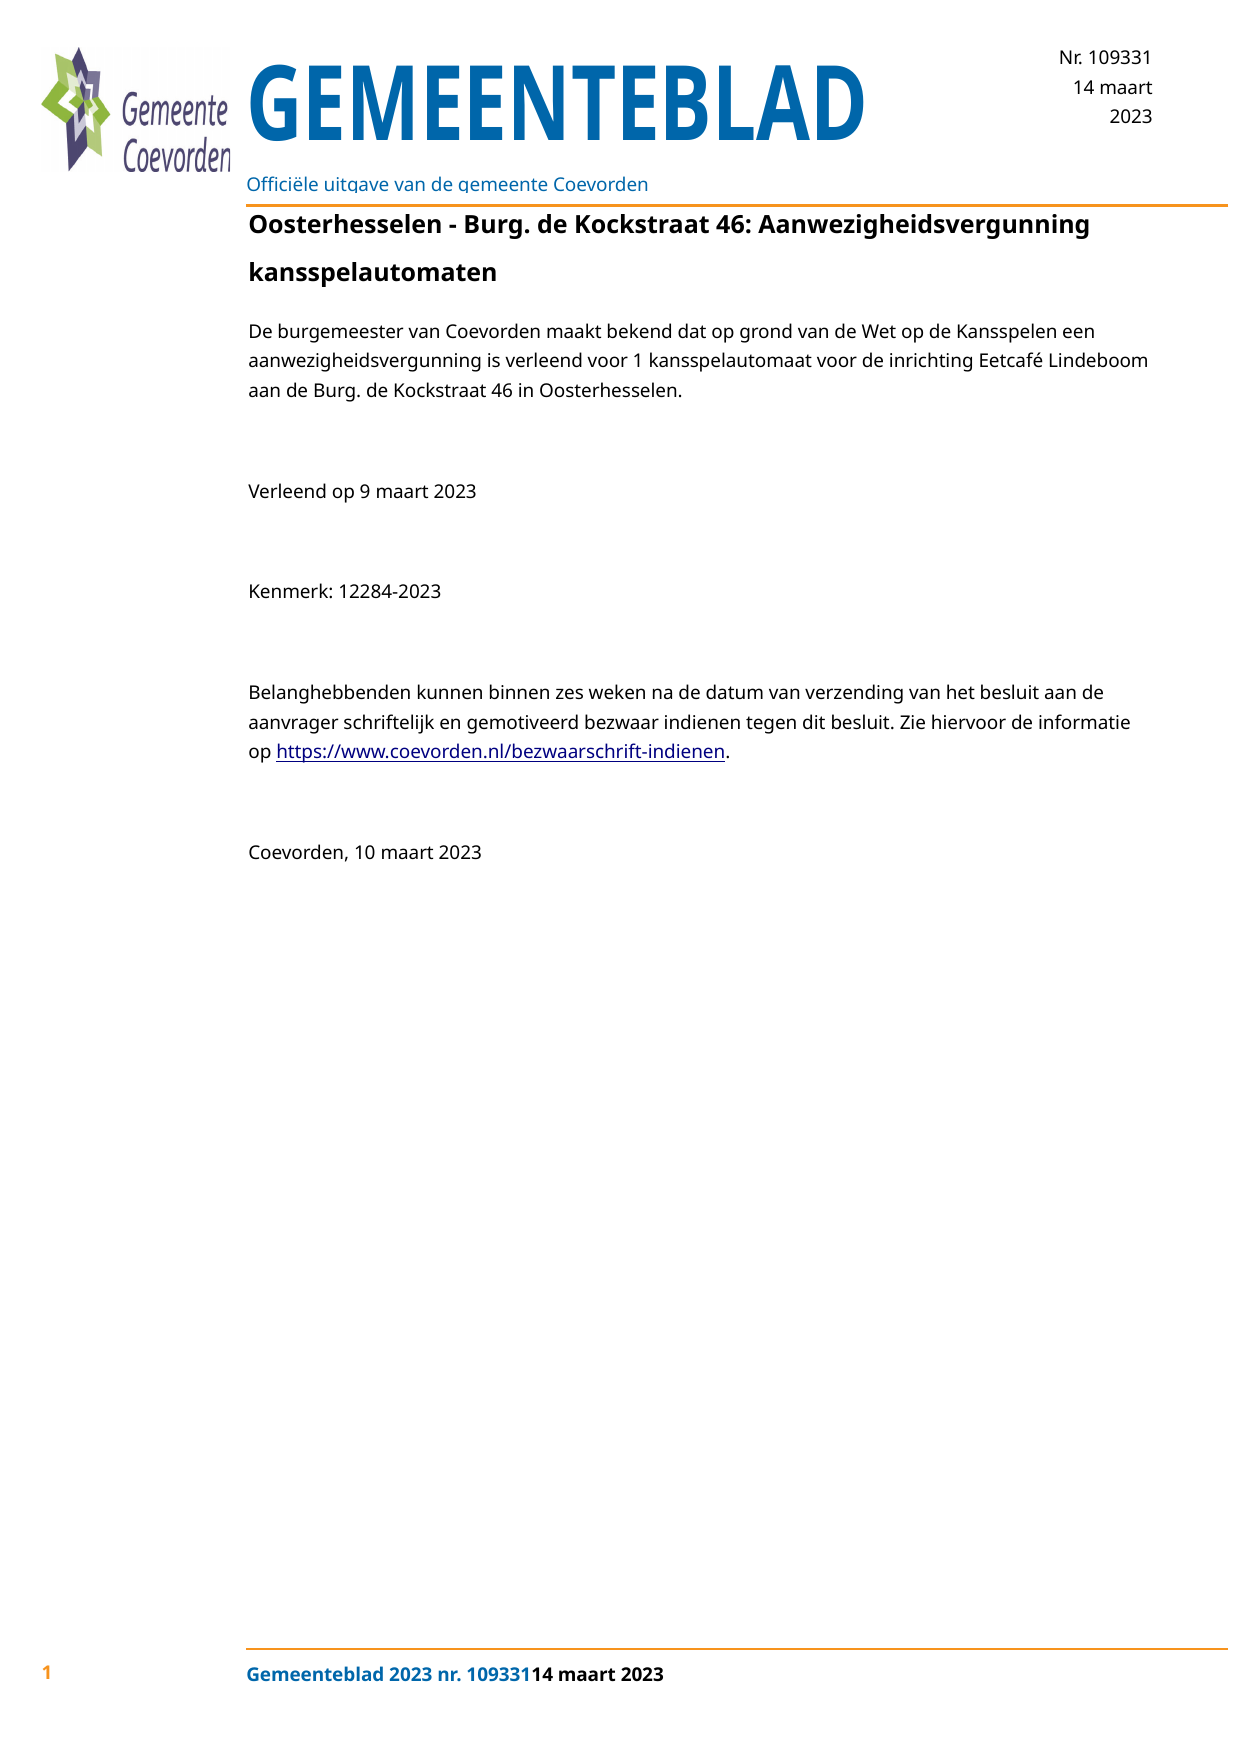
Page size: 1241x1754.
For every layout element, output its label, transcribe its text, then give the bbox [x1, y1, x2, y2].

text Belanghebbenden kunnen binnen zes weken na de datum van verzending van het besluit aan de aanvrager schriftelijk en gemotiveerd bezwaar indienen tegen dit besluit. Zie hiervoor de informatie op https://www.coevorden.nl/bezwaarschrift-indienen. [248, 679, 1152, 764]
text Verleend op 9 maart 2023 [248, 478, 1152, 504]
text Kenmerk: 12284-2023 [248, 579, 1152, 604]
picture [41, 47, 231, 172]
text De burgemeester van Coevorden maakt bekend dat op grond van de Wet op de Kansspelen een aanwezigheidsvergunning is verleend voor 1 kansspelautomaat voor de inrichting Eetcafé Lindeboom aan de Burg. de Kockstraat 46 in Oosterhesselen. [248, 318, 1152, 403]
text Coevorden, 10 maart 2023 [248, 839, 1152, 865]
text Oosterhesselen - Burg. de Kockstraat 46: Aanwezigheidsvergunning kansspelautomaten [248, 207, 1152, 288]
